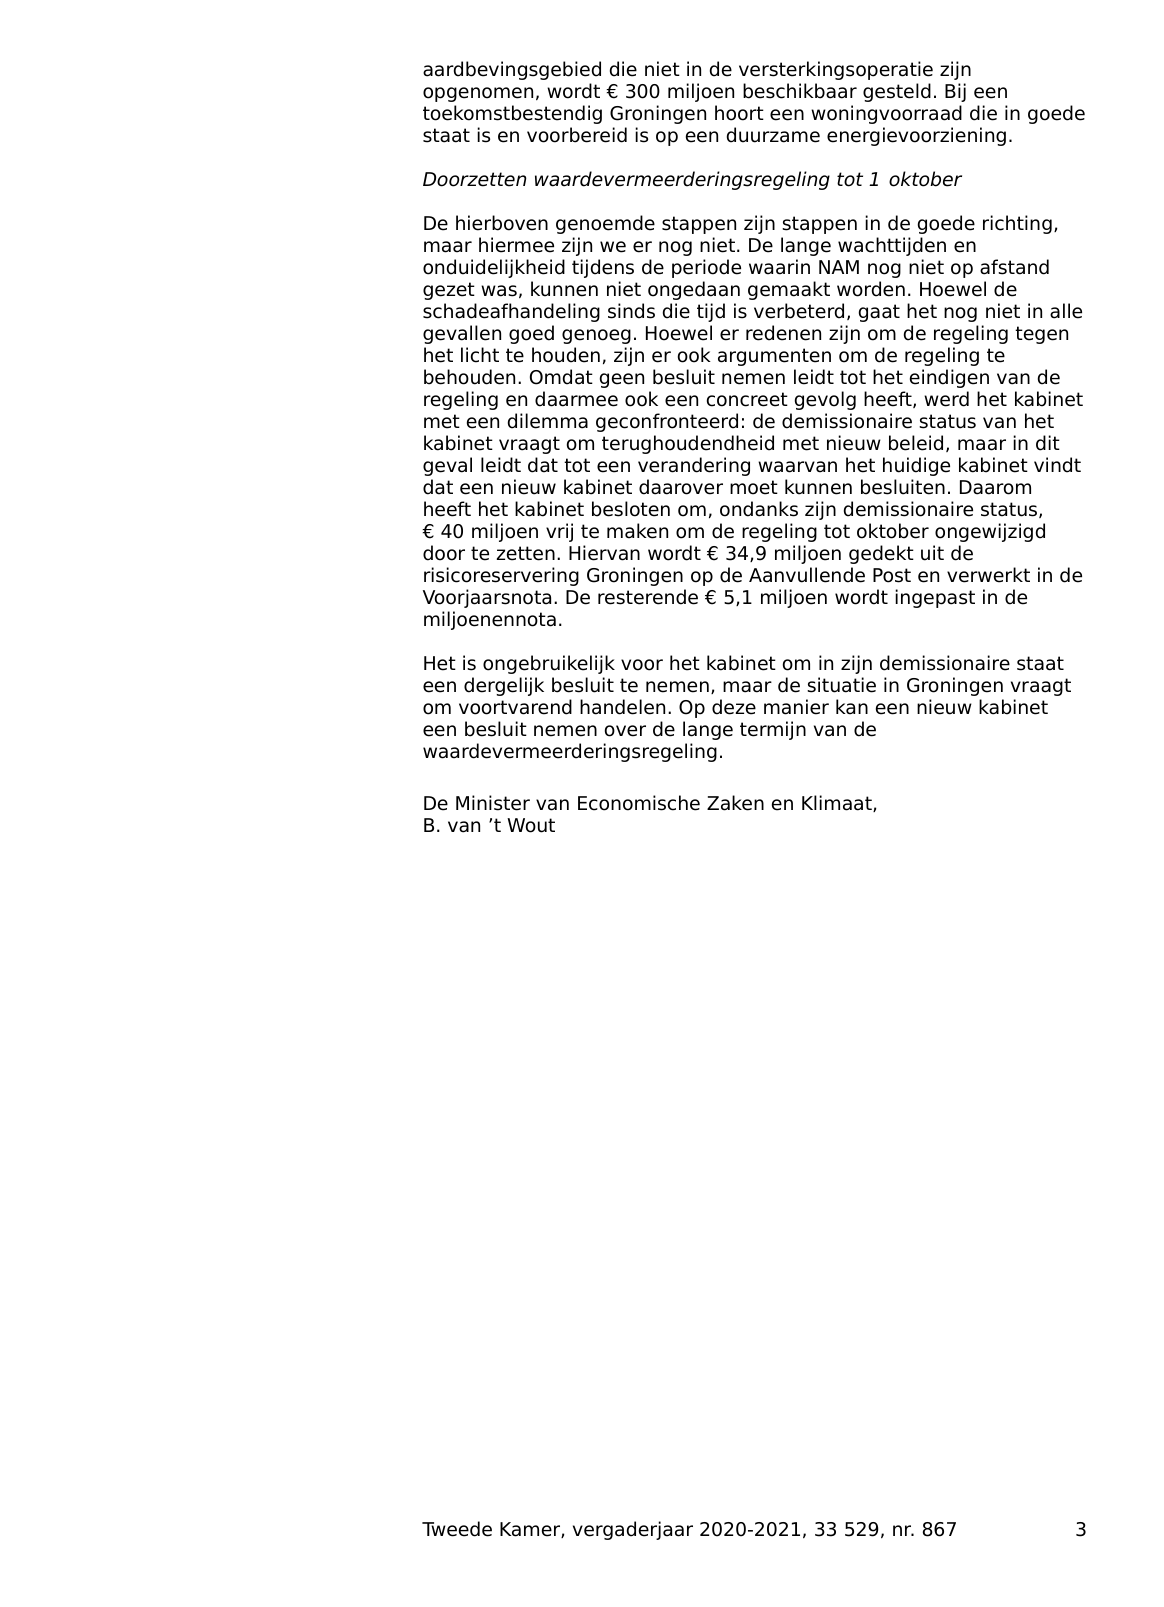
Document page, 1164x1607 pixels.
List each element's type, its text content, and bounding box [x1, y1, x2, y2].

text aardbevingsgebied die niet in de versterkingsoperatie zijn opgenomen, wordt € 300 miljoen beschikbaar gesteld. Bij een toekomstbestendig Groningen hoort een woningvoorraad die in goede staat is en voorbereid is op een duurzame energievoorziening. [422, 59, 1087, 147]
text Het is ongebruikelijk voor het kabinet om in zijn demissionaire staat een dergelijk besluit te nemen, maar de situatie in Groningen vraagt om voortvarend handelen. Op deze manier kan een nieuw kabinet een besluit nemen over de lange termijn van de waardevermeerderingsregeling. [422, 653, 1087, 763]
subtitle Doorzetten waardevermeerderingsregeling tot 1 oktober [422, 169, 1087, 191]
text De hierboven genoemde stappen zijn stappen in de goede richting, maar hiermee zijn we er nog niet. De lange wachttijden en onduidelijkheid tijdens de periode waarin NAM nog niet op afstand gezet was, kunnen niet ongedaan gemaakt worden. Hoewel de schadeafhandeling sinds die tijd is verbeterd, gaat het nog niet in alle gevallen goed genoeg. Hoewel er redenen zijn om de regeling tegen het licht te houden, zijn er ook argumenten om de regeling te behouden. Omdat geen besluit nemen leidt tot het eindigen van de regeling en daarmee ook een concreet gevolg heeft, werd het kabinet met een dilemma geconfronteerd: de demissionaire status van het kabinet vraagt om terughoudendheid met nieuw beleid, maar in dit geval leidt dat tot een verandering waarvan het huidige kabinet vindt dat een nieuw kabinet daarover moet kunnen besluiten. Daarom heeft het kabinet besloten om, ondanks zijn demissionaire status, € 40 miljoen vrij te maken om de regeling tot oktober ongewijzigd door te zetten. Hiervan wordt € 34,9 miljoen gedekt uit de risicoreservering Groningen op de Aanvullende Post en verwerkt in de Voorjaarsnota. De resterende € 5,1 miljoen wordt ingepast in de miljoenennota. [422, 213, 1087, 631]
text De Minister van Economische Zaken en Klimaat, B. van ’t Wout [422, 793, 1087, 837]
